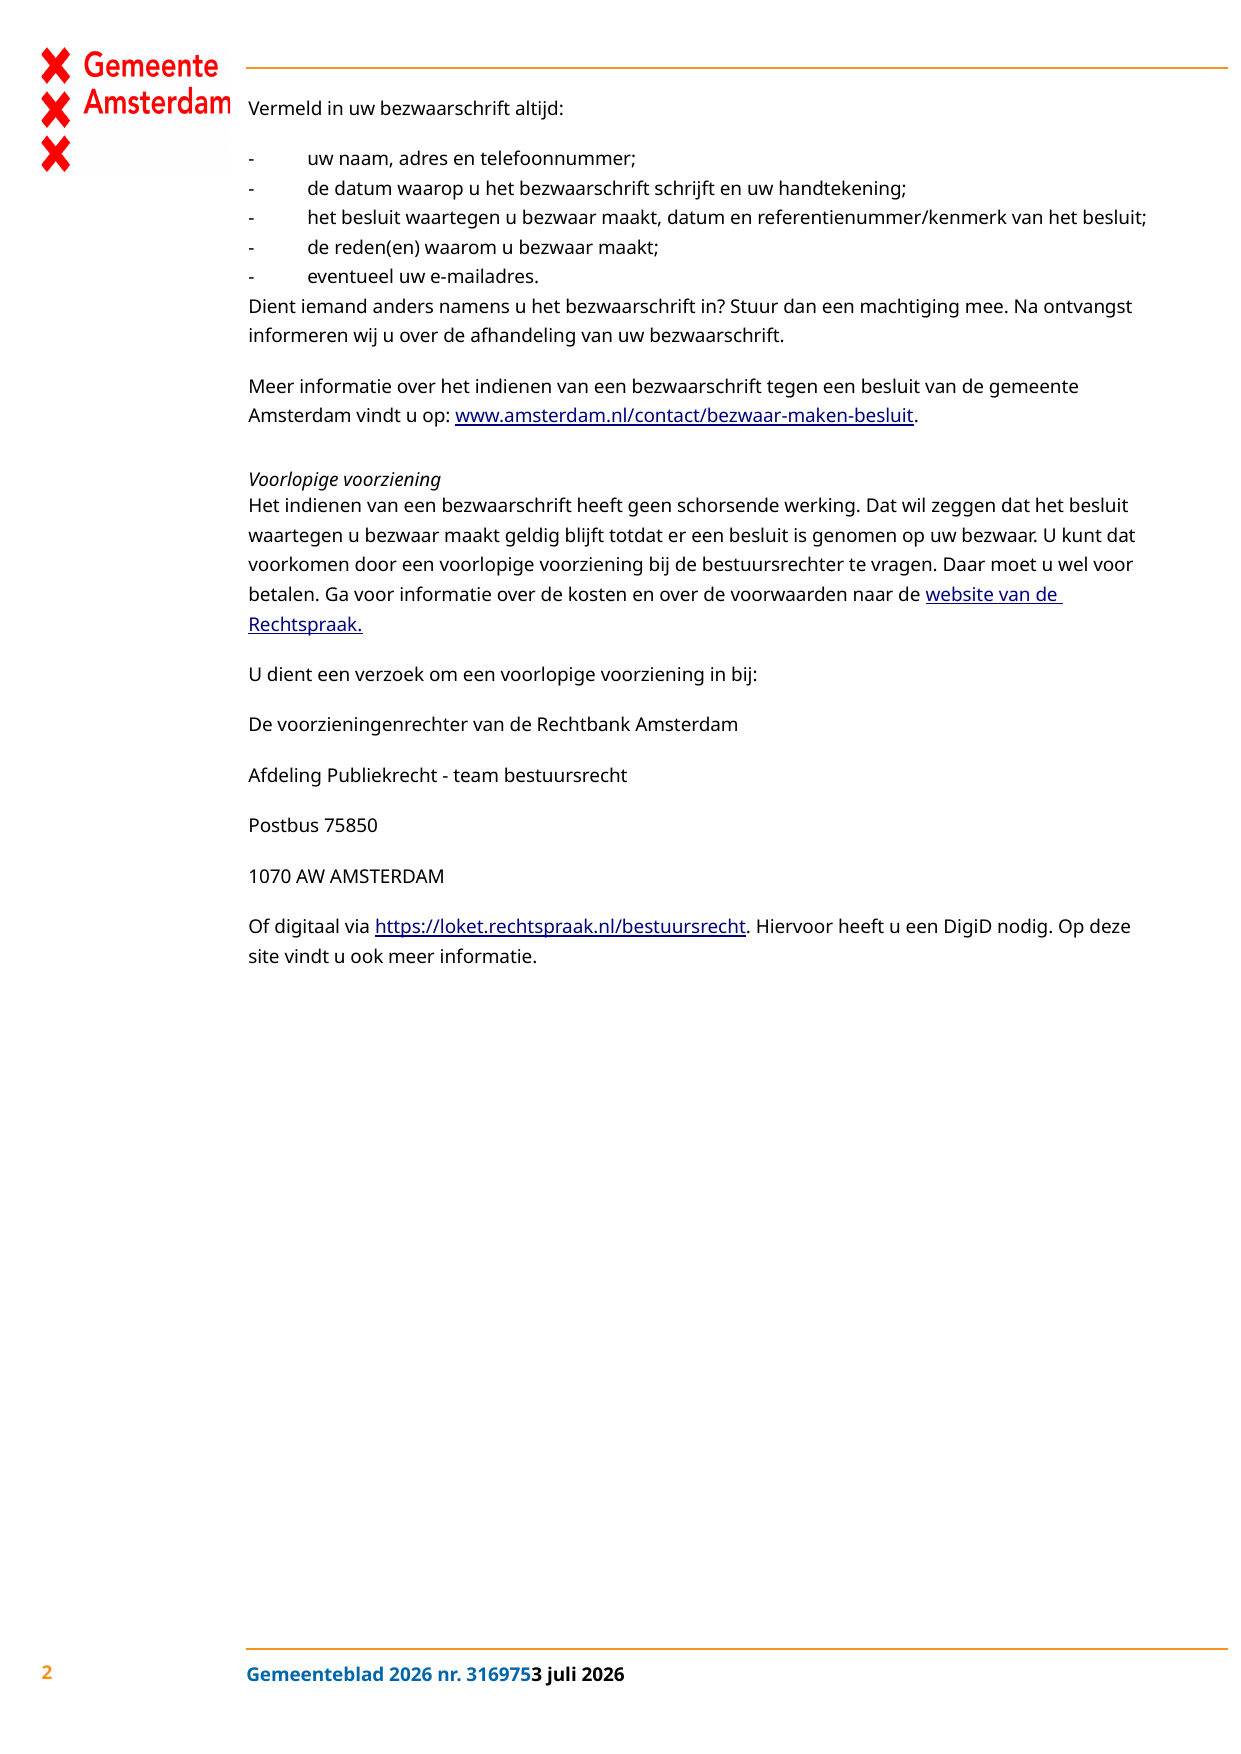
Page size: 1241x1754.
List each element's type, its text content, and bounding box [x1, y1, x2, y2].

text Postbus 75850 [248, 812, 1152, 838]
list de reden(en) waarom u bezwaar maakt; [248, 234, 1152, 260]
list het besluit waartegen u bezwaar maakt, datum en referentienummer/kenmerk van het besluit; [248, 204, 1152, 230]
list uw naam, adres en telefoonnummer; [248, 145, 1152, 171]
list de datum waarop u het bezwaarschrift schrijft en uw handtekening; [248, 175, 1152, 201]
text Of digitaal via https://loket.rechtspraak.nl/bestuursrecht. Hiervoor heeft u een DigiD nodig. Op deze site vindt u ook meer informatie. [248, 913, 1152, 968]
text Afdeling Publiekrecht - team bestuursrecht [248, 762, 1152, 788]
text Het indienen van een bezwaarschrift heeft geen schorsende werking. Dat wil zeggen dat het besluit waartegen u bezwaar maakt geldig blijft totdat er een besluit is genomen op uw bezwaar. U kunt dat voorkomen door een voorlopige voorziening bij de bestuursrechter te vragen. Daar moet u wel voor betalen. Ga voor informatie over de kosten en over de voorwaarden naar de website van de Rechtspraak. [248, 492, 1152, 636]
text Vermeld in uw bezwaarschrift altijd: [248, 95, 1152, 121]
text Meer informatie over het indienen van een bezwaarschrift tegen een besluit van de gemeente Amsterdam vindt u op: www.amsterdam.nl/contact/bezwaar-maken-besluit. [248, 373, 1152, 428]
picture [41, 47, 231, 172]
text U dient een verzoek om een voorlopige voorziening in bij: [248, 661, 1152, 687]
list eventueel uw e-mailadres. [248, 263, 1152, 289]
text 1070 AW AMSTERDAM [248, 863, 1152, 888]
text De voorzieningenrechter van de Rechtbank Amsterdam [248, 712, 1152, 737]
text Dient iemand anders namens u het bezwaarschrift in? Stuur dan een machtiging mee. Na ontvangst informeren wij u over de afhandeling van uw bezwaarschrift. [248, 293, 1152, 348]
text Voorlopige voorziening [248, 467, 1152, 492]
